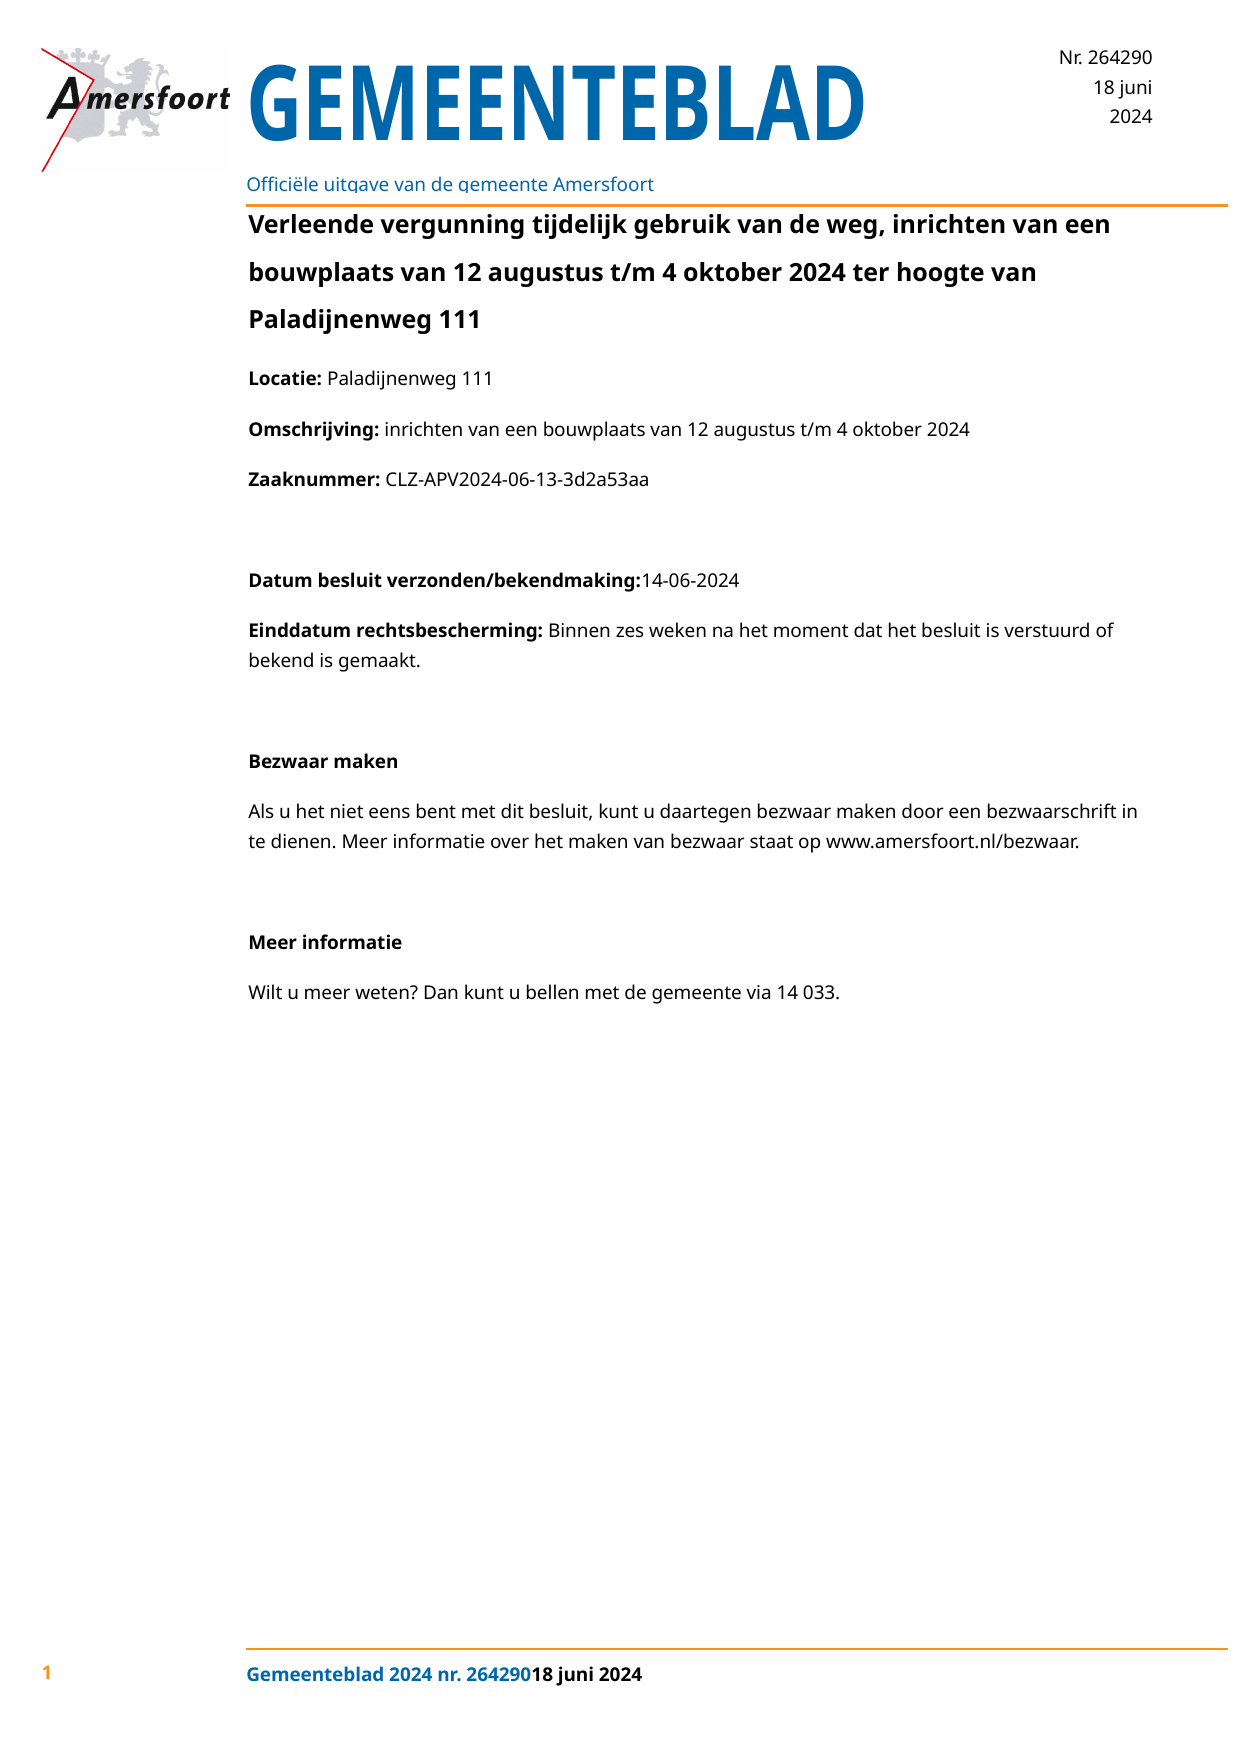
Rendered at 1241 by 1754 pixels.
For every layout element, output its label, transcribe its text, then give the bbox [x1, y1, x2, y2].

text Bezwaar maken [248, 748, 1152, 774]
text Omschrijving: inrichten van een bouwplaats van 12 augustus t/m 4 oktober 2024 [248, 416, 1152, 442]
text Meer informatie [248, 929, 1152, 954]
text Zaaknummer: CLZ-APV2024-06-13-3d2a53aa [248, 466, 1152, 492]
text Datum besluit verzonden/bekendmaking:14-06-2024 [248, 567, 1152, 593]
text Wilt u meer weten? Dan kunt u bellen met de gemeente via 14 033. [248, 979, 1152, 1005]
text Einddatum rechtsbescherming: Binnen zes weken na het moment dat het besluit is verstuurd of bekend is gemaakt. [248, 618, 1152, 673]
text Als u het niet eens bent met dit besluit, kunt u daartegen bezwaar maken door een bezwaarschrift in te dienen. Meer informatie over het maken van bezwaar staat op www.amersfoort.nl/bezwaar. [248, 798, 1152, 854]
text Verleende vergunning tijdelijk gebruik van de weg, inrichten van een bouwplaats van 12 augustus t/m 4 oktober 2024 ter hoogte van Paladijnenweg 111 [248, 207, 1152, 336]
text Locatie: Paladijnenweg 111 [248, 366, 1152, 391]
picture [41, 47, 231, 172]
